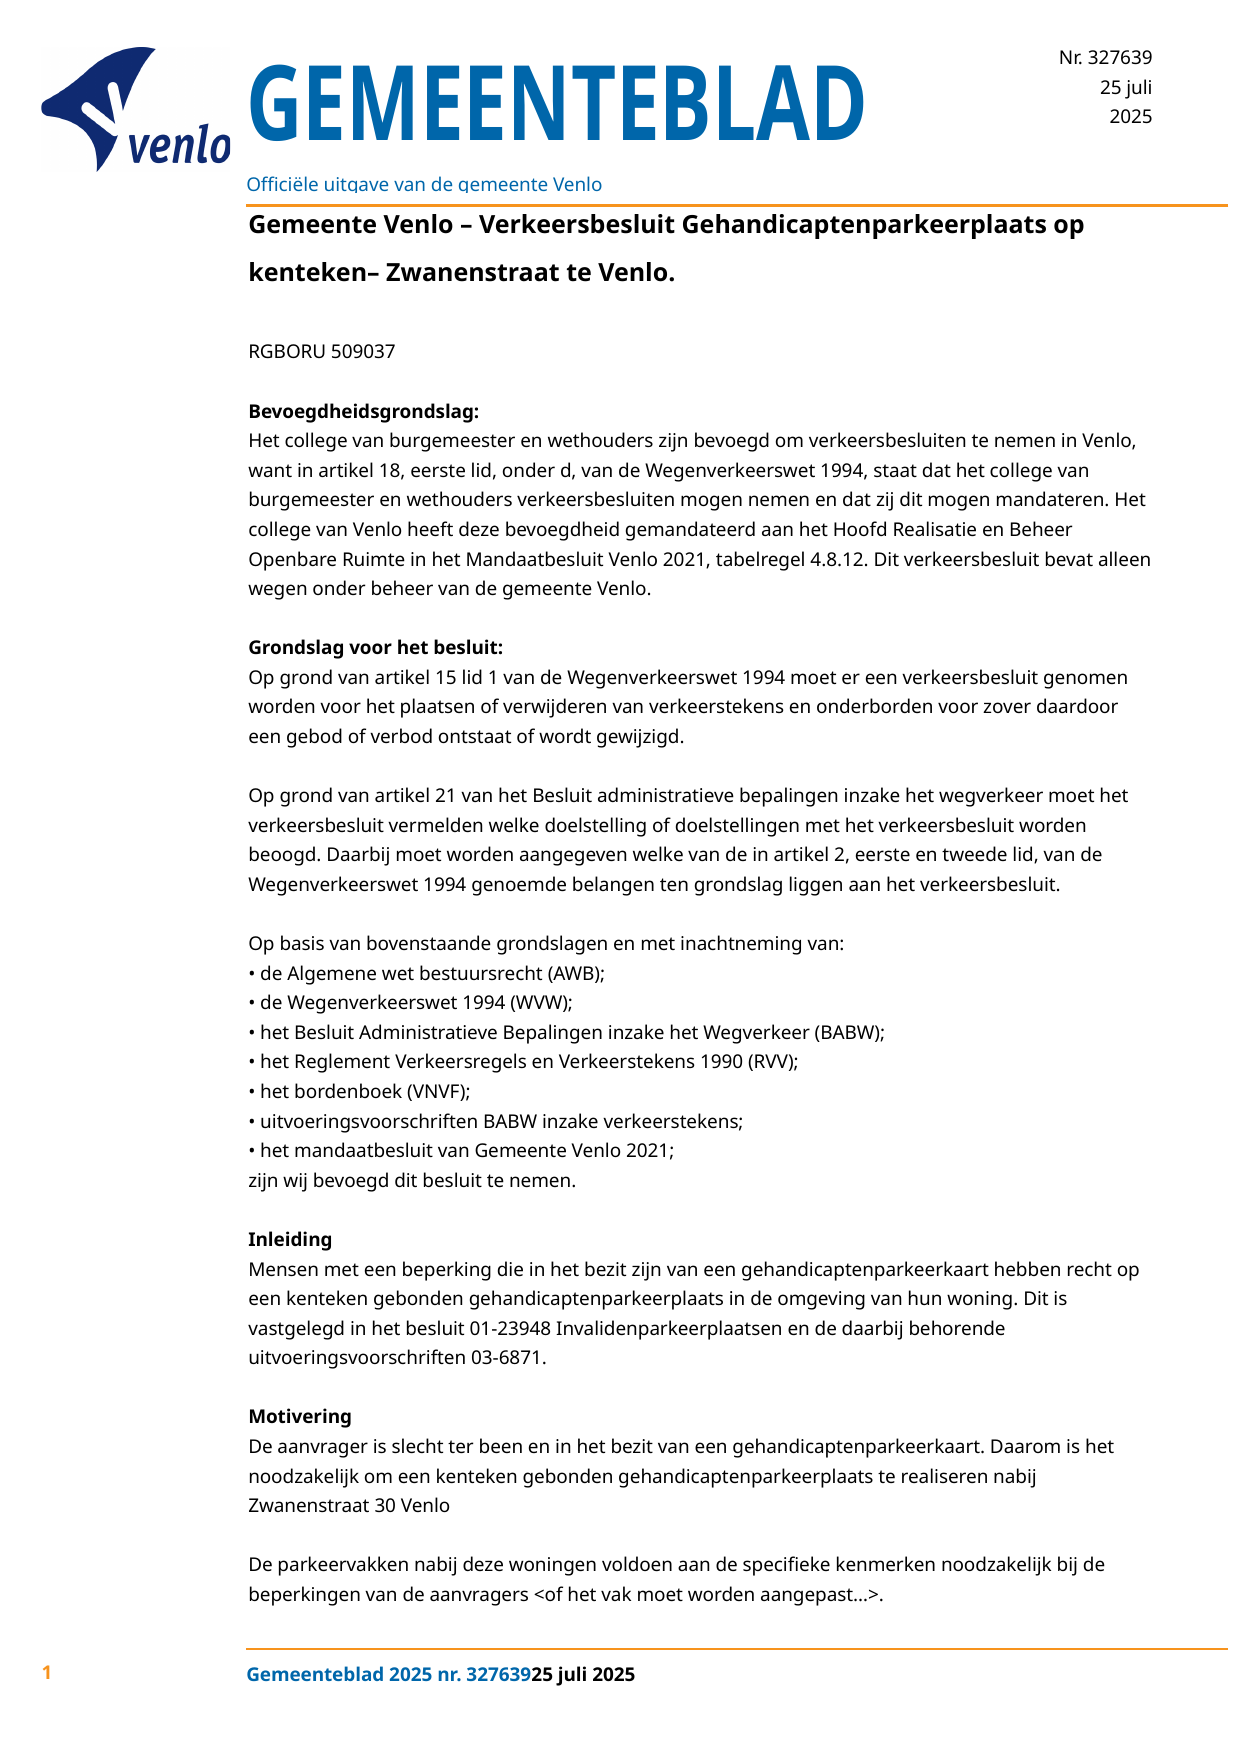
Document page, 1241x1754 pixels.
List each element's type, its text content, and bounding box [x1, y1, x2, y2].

text RGBORU 509037 [248, 339, 1152, 364]
text Het college van burgemeester en wethouders zijn bevoegd om verkeersbesluiten te nemen in Venlo, want in artikel 18, eerste lid, onder d, van de Wegenverkeerswet 1994, staat dat het college van burgemeester en wethouders verkeersbesluiten mogen nemen en dat zij dit mogen mandateren. Het college van Venlo heeft deze bevoegdheid gemandateerd aan het Hoofd Realisatie en Beheer Openbare Ruimte in het Mandaatbesluit Venlo 2021, tabelregel 4.8.12. Dit verkeersbesluit bevat alleen wegen onder beheer van de gemeente Venlo. [248, 427, 1152, 601]
text • het bordenboek (VNVF); [248, 1078, 1152, 1104]
text • de Wegenverkeerswet 1994 (WVW); [248, 989, 1152, 1015]
text Bevoegdheidsgrondslag: [248, 398, 1152, 423]
text Mensen met een beperking die in het bezit zijn van een gehandicaptenparkeerkaart hebben recht op een kenteken gebonden gehandicaptenparkeerplaats in de omgeving van hun woning. Dit is vastgelegd in het besluit 01-23948 Invalidenparkeerplaatsen en de daarbij behorende uitvoeringsvoorschriften 03-6871. [248, 1256, 1152, 1370]
text • uitvoeringsvoorschriften BABW inzake verkeerstekens; [248, 1108, 1152, 1133]
text Gemeente Venlo – Verkeersbesluit Gehandicaptenparkeerplaats op kenteken– Zwanenstraat te Venlo. [248, 207, 1152, 288]
text Inleiding [248, 1226, 1152, 1252]
text Op grond van artikel 21 van het Besluit administratieve bepalingen inzake het wegverkeer moet het verkeersbesluit vermelden welke doelstelling of doelstellingen met het verkeersbesluit worden beoogd. Daarbij moet worden aangegeven welke van de in artikel 2, eerste en tweede lid, van de Wegenverkeerswet 1994 genoemde belangen ten grondslag liggen aan het verkeersbesluit. [248, 782, 1152, 897]
text • het Besluit Administratieve Bepalingen inzake het Wegverkeer (BABW); [248, 1019, 1152, 1045]
text De parkeervakken nabij deze woningen voldoen aan de specifieke kenmerken noodzakelijk bij de beperkingen van de aanvragers <of het vak moet worden aangepast…>. [248, 1552, 1152, 1607]
text zijn wij bevoegd dit besluit te nemen. [248, 1167, 1152, 1193]
text Op grond van artikel 15 lid 1 van de Wegenverkeerswet 1994 moet er een verkeersbesluit genomen worden voor het plaatsen of verwijderen van verkeerstekens en onderborden voor zover daardoor een gebod of verbod ontstaat of wordt gewijzigd. [248, 664, 1152, 749]
text • de Algemene wet bestuursrecht (AWB); [248, 960, 1152, 986]
text • het Reglement Verkeersregels en Verkeerstekens 1990 (RVV); [248, 1049, 1152, 1074]
text Op basis van bovenstaande grondslagen en met inachtneming van: [248, 930, 1152, 956]
text Motivering [248, 1404, 1152, 1429]
text • het mandaatbesluit van Gemeente Venlo 2021; [248, 1137, 1152, 1163]
text De aanvrager is slecht ter been en in het bezit van een gehandicaptenparkeerkaart. Daarom is het noodzakelijk om een kenteken gebonden gehandicaptenparkeerplaats te realiseren nabij Zwanenstraat 30 Venlo [248, 1433, 1152, 1518]
text Grondslag voor het besluit: [248, 634, 1152, 660]
picture [41, 47, 231, 172]
